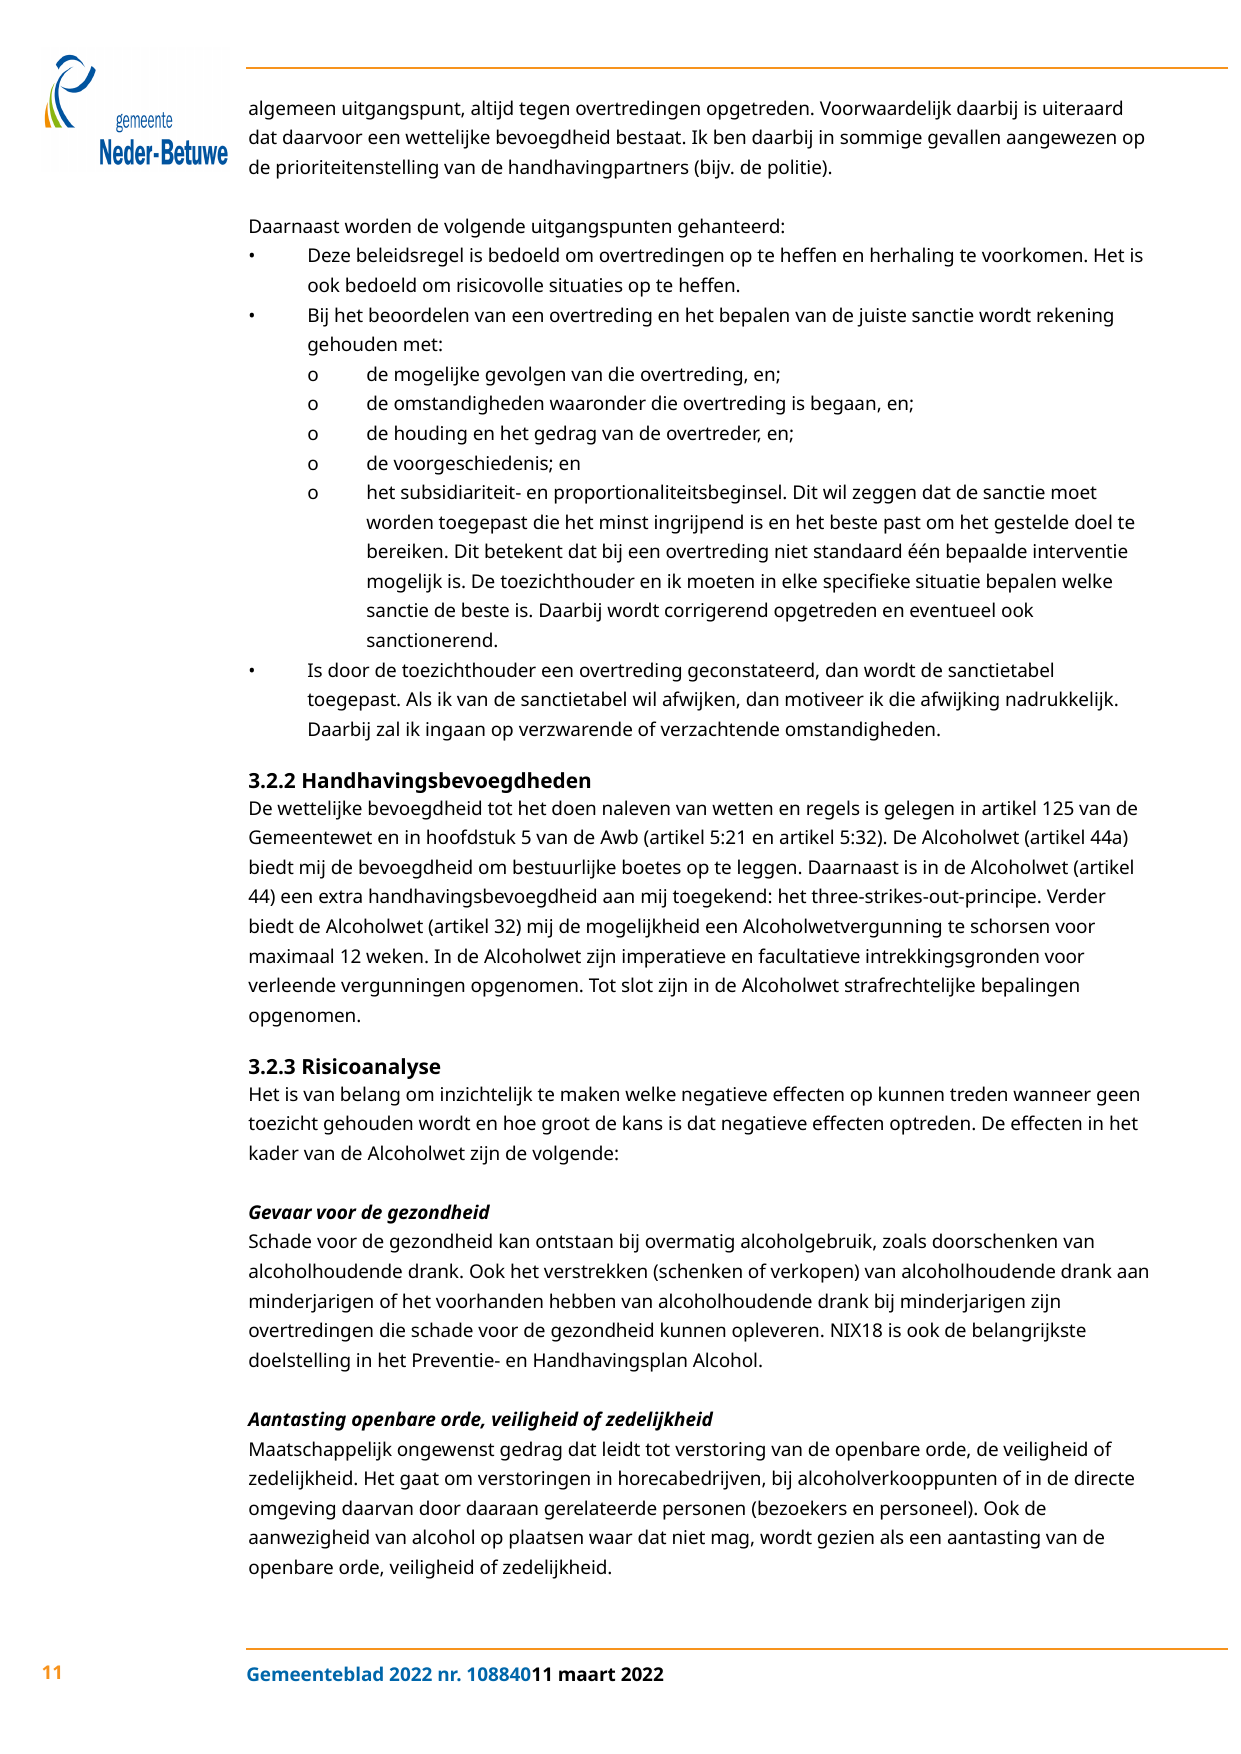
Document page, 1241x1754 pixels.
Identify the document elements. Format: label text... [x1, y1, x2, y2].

text algemeen uitgangspunt, altijd tegen overtredingen opgetreden. Voorwaardelijk daarbij is uiteraard dat daarvoor een wettelijke bevoegdheid bestaat. Ik ben daarbij in sommige gevallen aangewezen op de prioriteitenstelling van de handhavingpartners (bijv. de politie). [248, 95, 1152, 180]
text 3.2.3 Risicoanalyse [248, 1052, 1152, 1081]
text Aantasting openbare orde, veiligheid of zedelijkheid [248, 1406, 1152, 1432]
picture [41, 47, 231, 172]
list de houding en het gedrag van de overtreder, en; [307, 420, 1152, 446]
list het subsidiariteit- en proportionaliteitsbeginsel. Dit wil zeggen dat de sanctie moet worden toegepast die het minst ingrijpend is en het beste past om het gestelde doel te bereiken. Dit betekent dat bij een overtreding niet standaard één bepaalde interventie mogelijk is. De toezichthouder en ik moeten in elke specifieke situatie bepalen welke sanctie de beste is. Daarbij wordt corrigerend opgetreden en eventueel ook sanctionerend. [307, 479, 1152, 653]
text Het is van belang om inzichtelijk te maken welke negatieve effecten op kunnen treden wanneer geen toezicht gehouden wordt en hoe groot de kans is dat negatieve effecten optreden. De effecten in het kader van de Alcoholwet zijn de volgende: [248, 1081, 1152, 1166]
text 3.2.2 Handhavingsbevoegdheden [248, 766, 1152, 795]
list Is door de toezichthouder een overtreding geconstateerd, dan wordt de sanctietabel toegepast. Als ik van de sanctietabel wil afwijken, dan motiveer ik die afwijking nadrukkelijk. Daarbij zal ik ingaan op verzwarende of verzachtende omstandigheden. [248, 657, 1152, 742]
list Deze beleidsregel is bedoeld om overtredingen op te heffen en herhaling te voorkomen. Het is ook bedoeld om risicovolle situaties op te heffen. [248, 243, 1152, 298]
list de voorgeschiedenis; en [307, 450, 1152, 476]
list de omstandigheden waaronder die overtreding is begaan, en; [307, 391, 1152, 416]
list de mogelijke gevolgen van die overtreding, en; [307, 361, 1152, 387]
text De wettelijke bevoegdheid tot het doen naleven van wetten en regels is gelegen in artikel 125 van de Gemeentewet en in hoofdstuk 5 van de Awb (artikel 5:21 en artikel 5:32). De Alcoholwet (artikel 44a) biedt mij de bevoegdheid om bestuurlijke boetes op te leggen. Daarnaast is in de Alcoholwet (artikel 44) een extra handhavingsbevoegdheid aan mij toegekend: het three-strikes-out-principe. Verder biedt de Alcoholwet (artikel 32) mij de mogelijkheid een Alcoholwetvergunning te schorsen voor maximaal 12 weken. In de Alcoholwet zijn imperatieve en facultatieve intrekkingsgronden voor verleende vergunningen opgenomen. Tot slot zijn in de Alcoholwet strafrechtelijke bepalingen opgenomen. [248, 795, 1152, 1028]
list Bij het beoordelen van een overtreding en het bepalen van de juiste sanctie wordt rekening gehouden met: [248, 302, 1152, 357]
text Gevaar voor de gezondheid [248, 1199, 1152, 1225]
text Maatschappelijk ongewenst gedrag dat leidt tot verstoring van de openbare orde, de veiligheid of zedelijkheid. Het gaat om verstoringen in horecabedrijven, bij alcoholverkooppunten of in de directe omgeving daarvan door daaraan gerelateerde personen (bezoekers en personeel). Ook de aanwezigheid van alcohol op plaatsen waar dat niet mag, wordt gezien als een aantasting van de openbare orde, veiligheid of zedelijkheid. [248, 1436, 1152, 1580]
text Daarnaast worden de volgende uitgangspunten gehanteerd: [248, 213, 1152, 239]
text Schade voor de gezondheid kan ontstaan bij overmatig alcoholgebruik, zoals doorschenken van alcoholhoudende drank. Ook het verstrekken (schenken of verkopen) van alcoholhoudende drank aan minderjarigen of het voorhanden hebben van alcoholhoudende drank bij minderjarigen zijn overtredingen die schade voor de gezondheid kunnen opleveren. NIX18 is ook de belangrijkste doelstelling in het Preventie- en Handhavingsplan Alcohol. [248, 1229, 1152, 1373]
